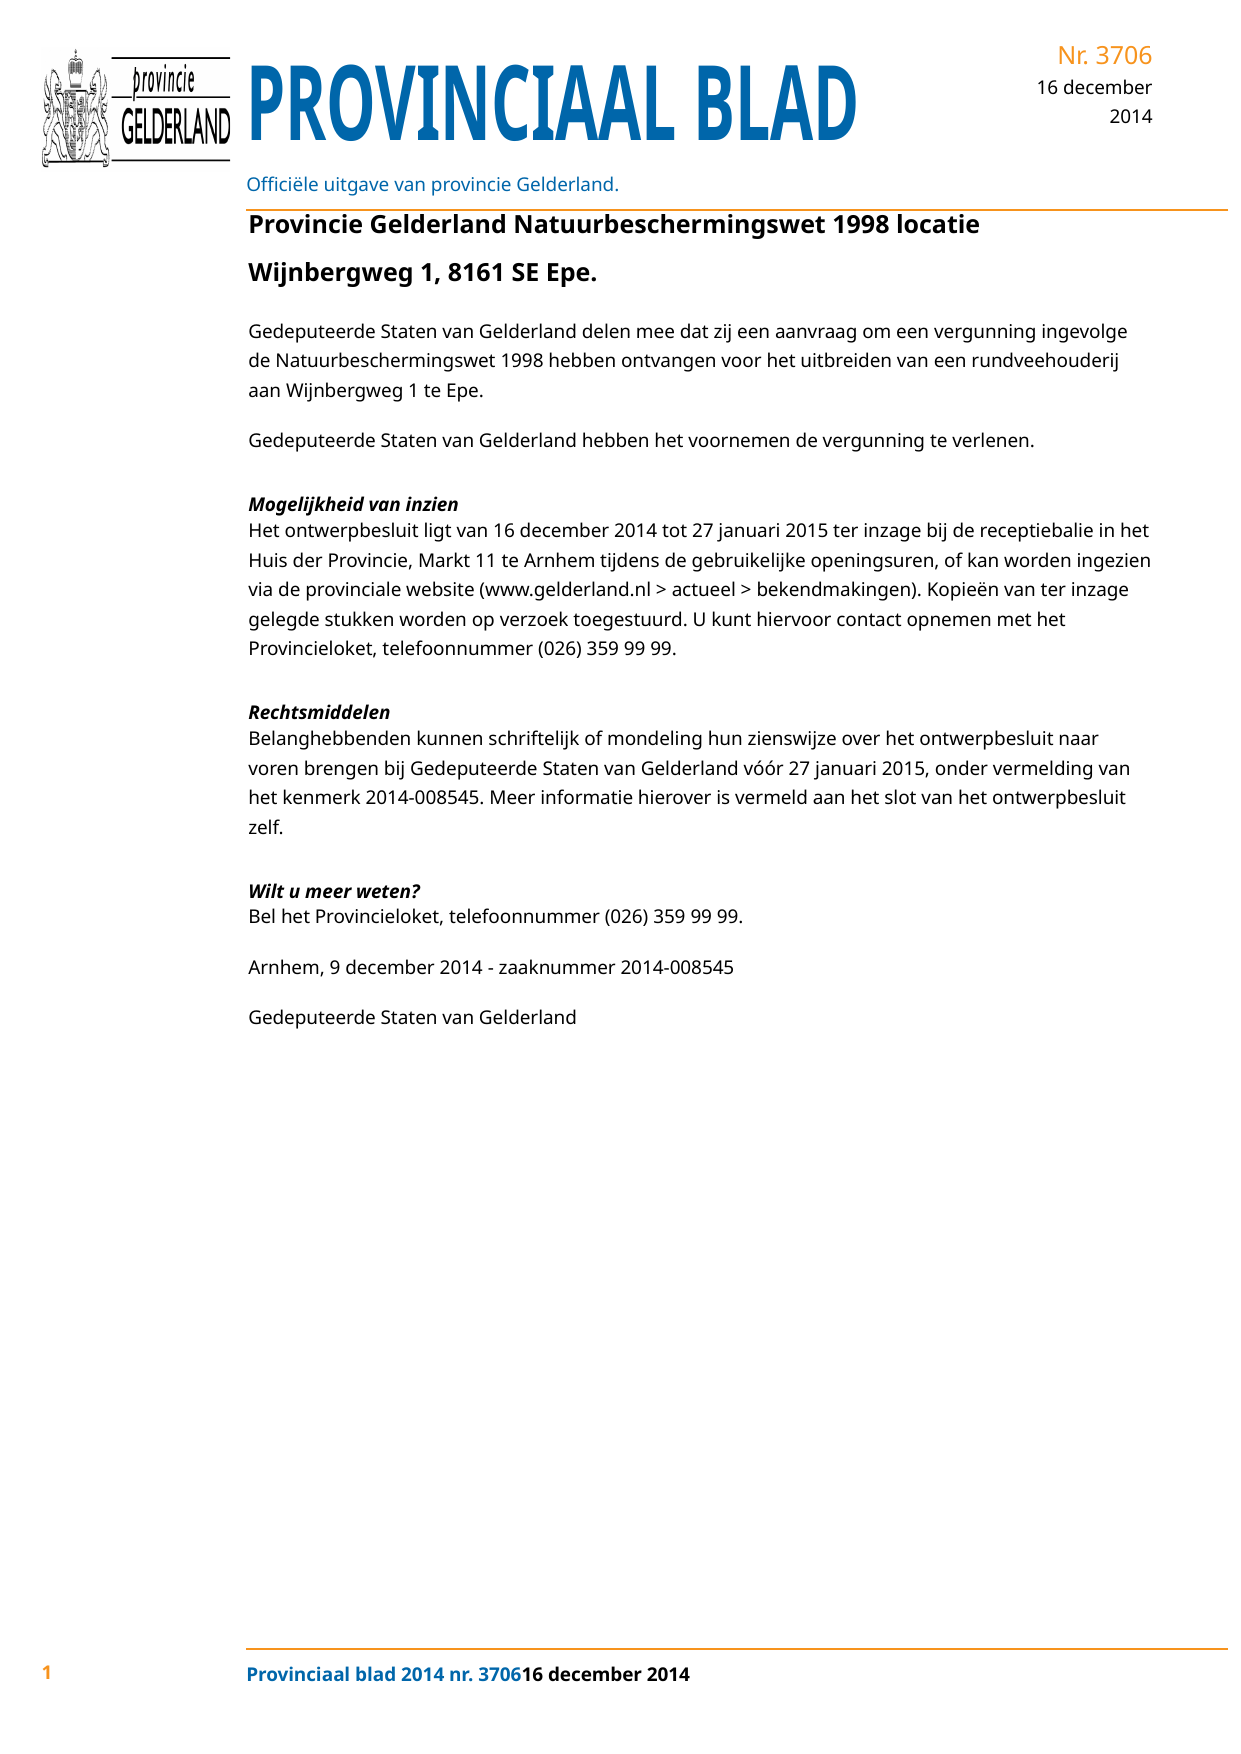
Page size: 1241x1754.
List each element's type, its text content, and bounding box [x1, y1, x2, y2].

text Belanghebbenden kunnen schriftelijk of mondeling hun zienswijze over het ontwerpbesluit naar voren brengen bij Gedeputeerde Staten van Gelderland vóór 27 januari 2015, onder vermelding van het kenmerk 2014-008545. Meer informatie hierover is vermeld aan het slot van het ontwerpbesluit zelf. [248, 725, 1152, 840]
text Rechtsmiddelen [248, 699, 1152, 725]
text Het ontwerpbesluit ligt van 16 december 2014 tot 27 januari 2015 ter inzage bij de receptiebalie in het Huis der Provincie, Markt 11 te Arnhem tijdens de gebruikelijke openingsuren, of kan worden ingezien via de provinciale website (www.gelderland.nl > actueel > bekendmakingen). Kopieën van ter inzage gelegde stukken worden op verzoek toegestuurd. U kunt hiervoor contact opnemen met het Provincieloket, telefoonnummer (026) 359 99 99. [248, 517, 1152, 661]
text Arnhem, 9 december 2014 - zaaknummer 2014-008545 [248, 954, 1152, 980]
text Gedeputeerde Staten van Gelderland [248, 1004, 1152, 1030]
text Wilt u meer weten? [248, 878, 1152, 904]
text Mogelijkheid van inzien [248, 491, 1152, 517]
text Provincie Gelderland Natuurbeschermingswet 1998 locatie Wijnbergweg 1, 8161 SE Epe. [248, 211, 1152, 288]
picture [41, 47, 231, 172]
text Bel het Provincieloket, telefoonnummer (026) 359 99 99. [248, 904, 1152, 929]
text Gedeputeerde Staten van Gelderland delen mee dat zij een aanvraag om een vergunning ingevolge de Natuurbeschermingswet 1998 hebben ontvangen voor het uitbreiden van een rundveehouderij aan Wijnbergweg 1 te Epe. [248, 318, 1152, 403]
text Gedeputeerde Staten van Gelderland hebben het voornemen de vergunning te verlenen. [248, 427, 1152, 453]
